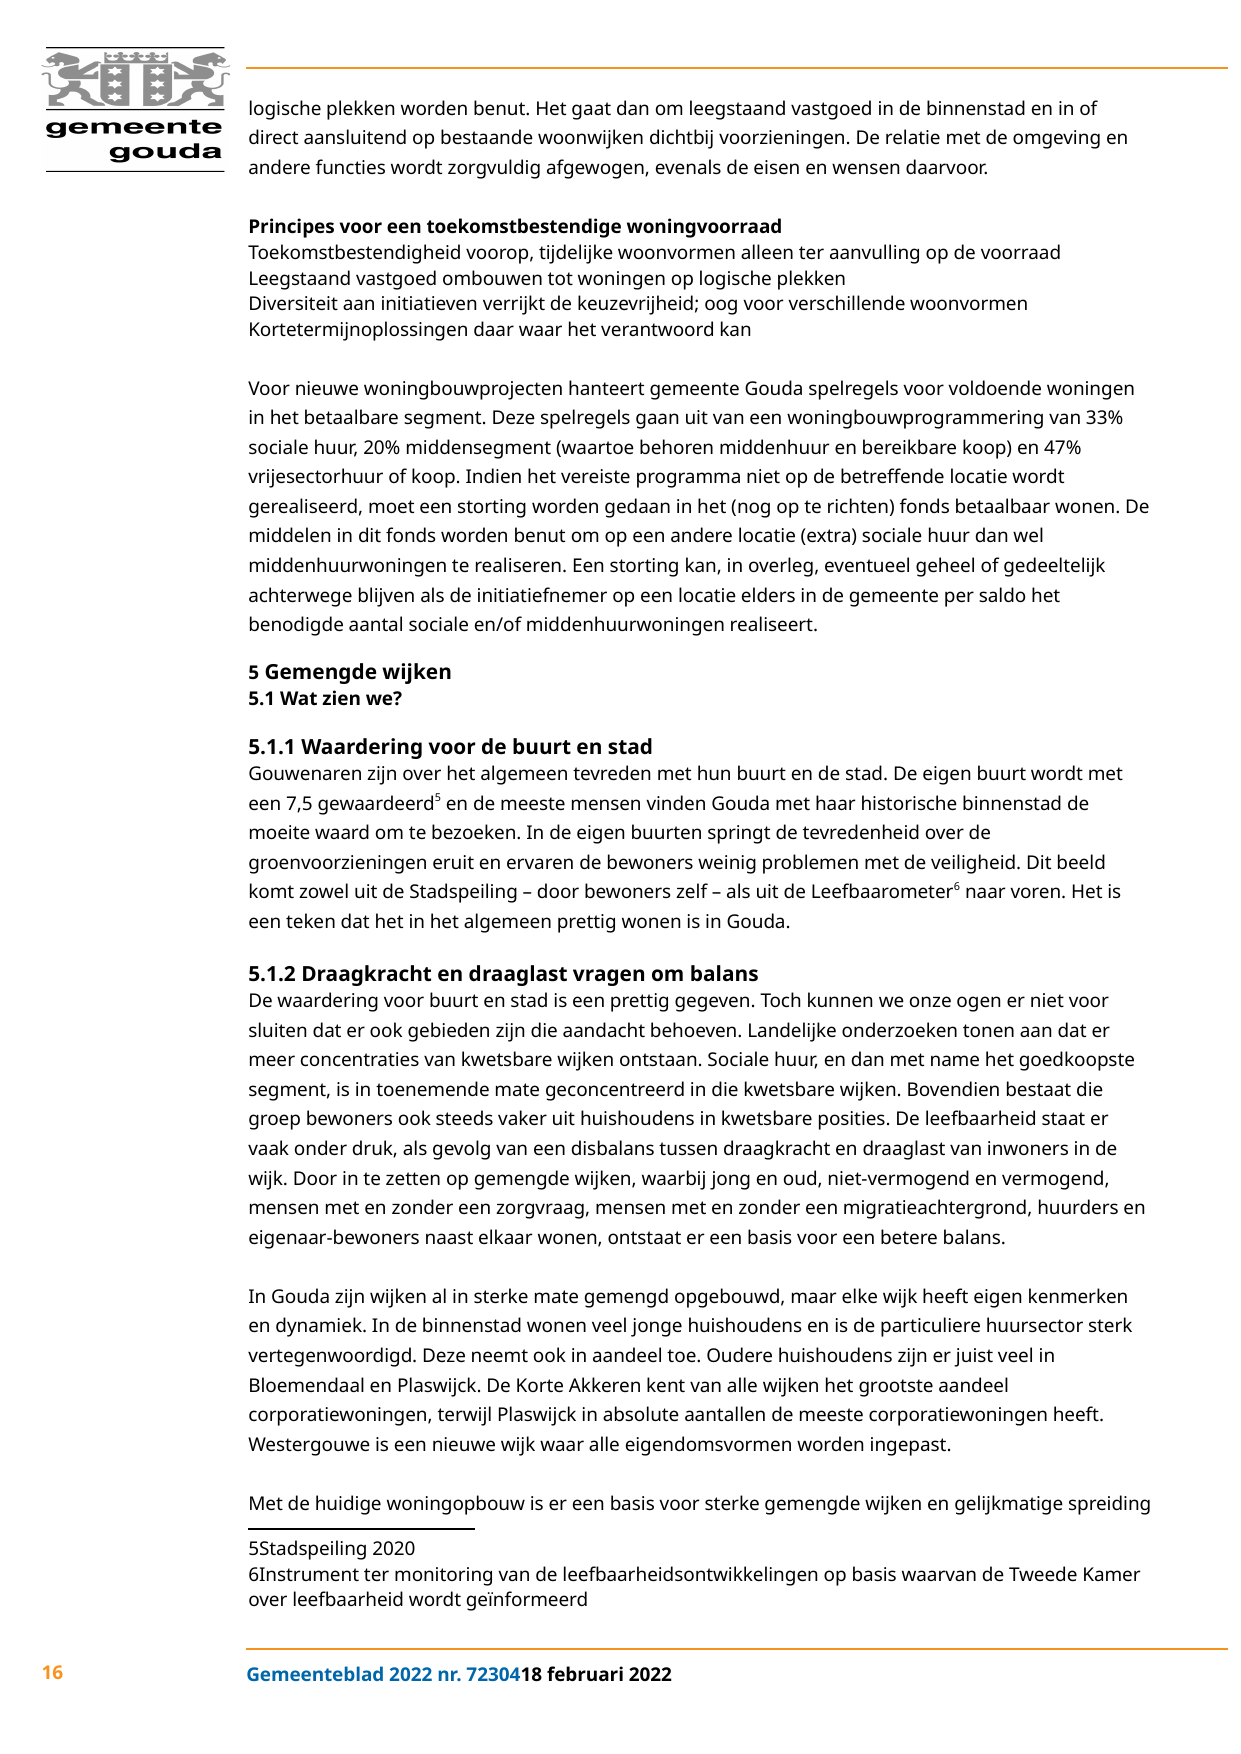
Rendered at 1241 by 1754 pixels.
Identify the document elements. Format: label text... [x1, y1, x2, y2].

table_cell Toekomstbestendigheid voorop, tijdelijke woonvormen alleen ter aanvulling op de voorraad [248, 239, 1152, 265]
text 5.1.2 Draagkracht en draaglast vragen om balans [248, 959, 1152, 987]
table_cell Diversiteit aan initiatieven verrijkt de keuzevrijheid; oog voor verschillende woonvormen [248, 290, 1152, 316]
text Voor nieuwe woningbouwprojecten hanteert gemeente Gouda spelregels voor voldoende woningen in het betaalbare segment. Deze spelregels gaan uit van een woningbouwprogrammering van 33% sociale huur, 20% middensegment (waartoe behoren middenhuur en bereikbare koop) en 47% vrijesectorhuur of koop. Indien het vereiste programma niet op de betreffende locatie wordt gerealiseerd, moet een storting worden gedaan in het (nog op te richten) fonds betaalbaar wonen. De middelen in dit fonds worden benut om op een andere locatie (extra) sociale huur dan wel middenhuurwoningen te realiseren. Een storting kan, in overleg, eventueel geheel of gedeeltelijk achterwege blijven als de initiatiefnemer op een locatie elders in de gemeente per saldo het benodigde aantal sociale en/of middenhuurwoningen realiseert. [248, 375, 1152, 637]
text Gouwenaren zijn over het algemeen tevreden met hun buurt en de stad. De eigen buurt wordt met een 7,5 gewaardeerd en de meeste mensen vinden Gouda met haar historische binnenstad de moeite waard om te bezoeken. In de eigen buurten springt de tevredenheid over de groenvoorzieningen eruit en ervaren de bewoners weinig problemen met de veiligheid. Dit beeld komt zowel uit de Stadspeiling – door bewoners zelf – als uit de Leefbaarometer naar voren. Het is een teken dat het in het algemeen prettig wonen is in Gouda. [248, 760, 1152, 934]
table_cell Leegstaand vastgoed ombouwen tot woningen op logische plekken [248, 265, 1152, 290]
text De waardering voor buurt en stad is een prettig gegeven. Toch kunnen we onze ogen er niet voor sluiten dat er ook gebieden zijn die aandacht behoeven. Landelijke onderzoeken tonen aan dat er meer concentraties van kwetsbare wijken ontstaan. Sociale huur, en dan met name het goedkoopste segment, is in toenemende mate geconcentreerd in die kwetsbare wijken. Bovendien bestaat die groep bewoners ook steeds vaker uit huishoudens in kwetsbare posities. De leefbaarheid staat er vaak onder druk, als gevolg van een disbalans tussen draagkracht en draaglast van inwoners in de wijk. Door in te zetten op gemengde wijken, waarbij jong en oud, niet-vermogend en vermogend, mensen met en zonder een zorgvraag, mensen met en zonder een migratieachtergrond, huurders en eigenaar-bewoners naast elkaar wonen, ontstaat er een basis voor een betere balans. [248, 987, 1152, 1249]
text Stadspeiling 2020 [248, 1535, 1152, 1561]
text 5.1.1 Waardering voor de buurt en stad [248, 732, 1152, 760]
text 5.1 Wat zien we? [248, 685, 1152, 711]
table_cell Kortetermijnoplossingen daar waar het verantwoord kan [248, 316, 1152, 342]
table_header Principes voor een toekomstbestendige woningvoorraad [248, 213, 1152, 239]
text 5 Gemengde wijken [248, 657, 1152, 685]
picture [41, 47, 231, 172]
text logische plekken worden benut. Het gaat dan om leegstaand vastgoed in de binnenstad en in of direct aansluitend op bestaande woonwijken dichtbij voorzieningen. De relatie met de omgeving en andere functies wordt zorgvuldig afgewogen, evenals de eisen en wensen daarvoor. [248, 95, 1152, 180]
text Met de huidige woningopbouw is er een basis voor sterke gemengde wijken en gelijkmatige spreiding [248, 1490, 1152, 1516]
text In Gouda zijn wijken al in sterke mate gemengd opgebouwd, maar elke wijk heeft eigen kenmerken en dynamiek. In de binnenstad wonen veel jonge huishoudens en is de particuliere huursector sterk vertegenwoordigd. Deze neemt ook in aandeel toe. Oudere huishoudens zijn er juist veel in Bloemendaal en Plaswijck. De Korte Akkeren kent van alle wijken het grootste aandeel corporatiewoningen, terwijl Plaswijck in absolute aantallen de meeste corporatiewoningen heeft. Westergouwe is een nieuwe wijk waar alle eigendomsvormen worden ingepast. [248, 1283, 1152, 1457]
text Instrument ter monitoring van de leefbaarheidsontwikkelingen op basis waarvan de Tweede Kamer over leefbaarheid wordt geïnformeerd [248, 1561, 1152, 1612]
